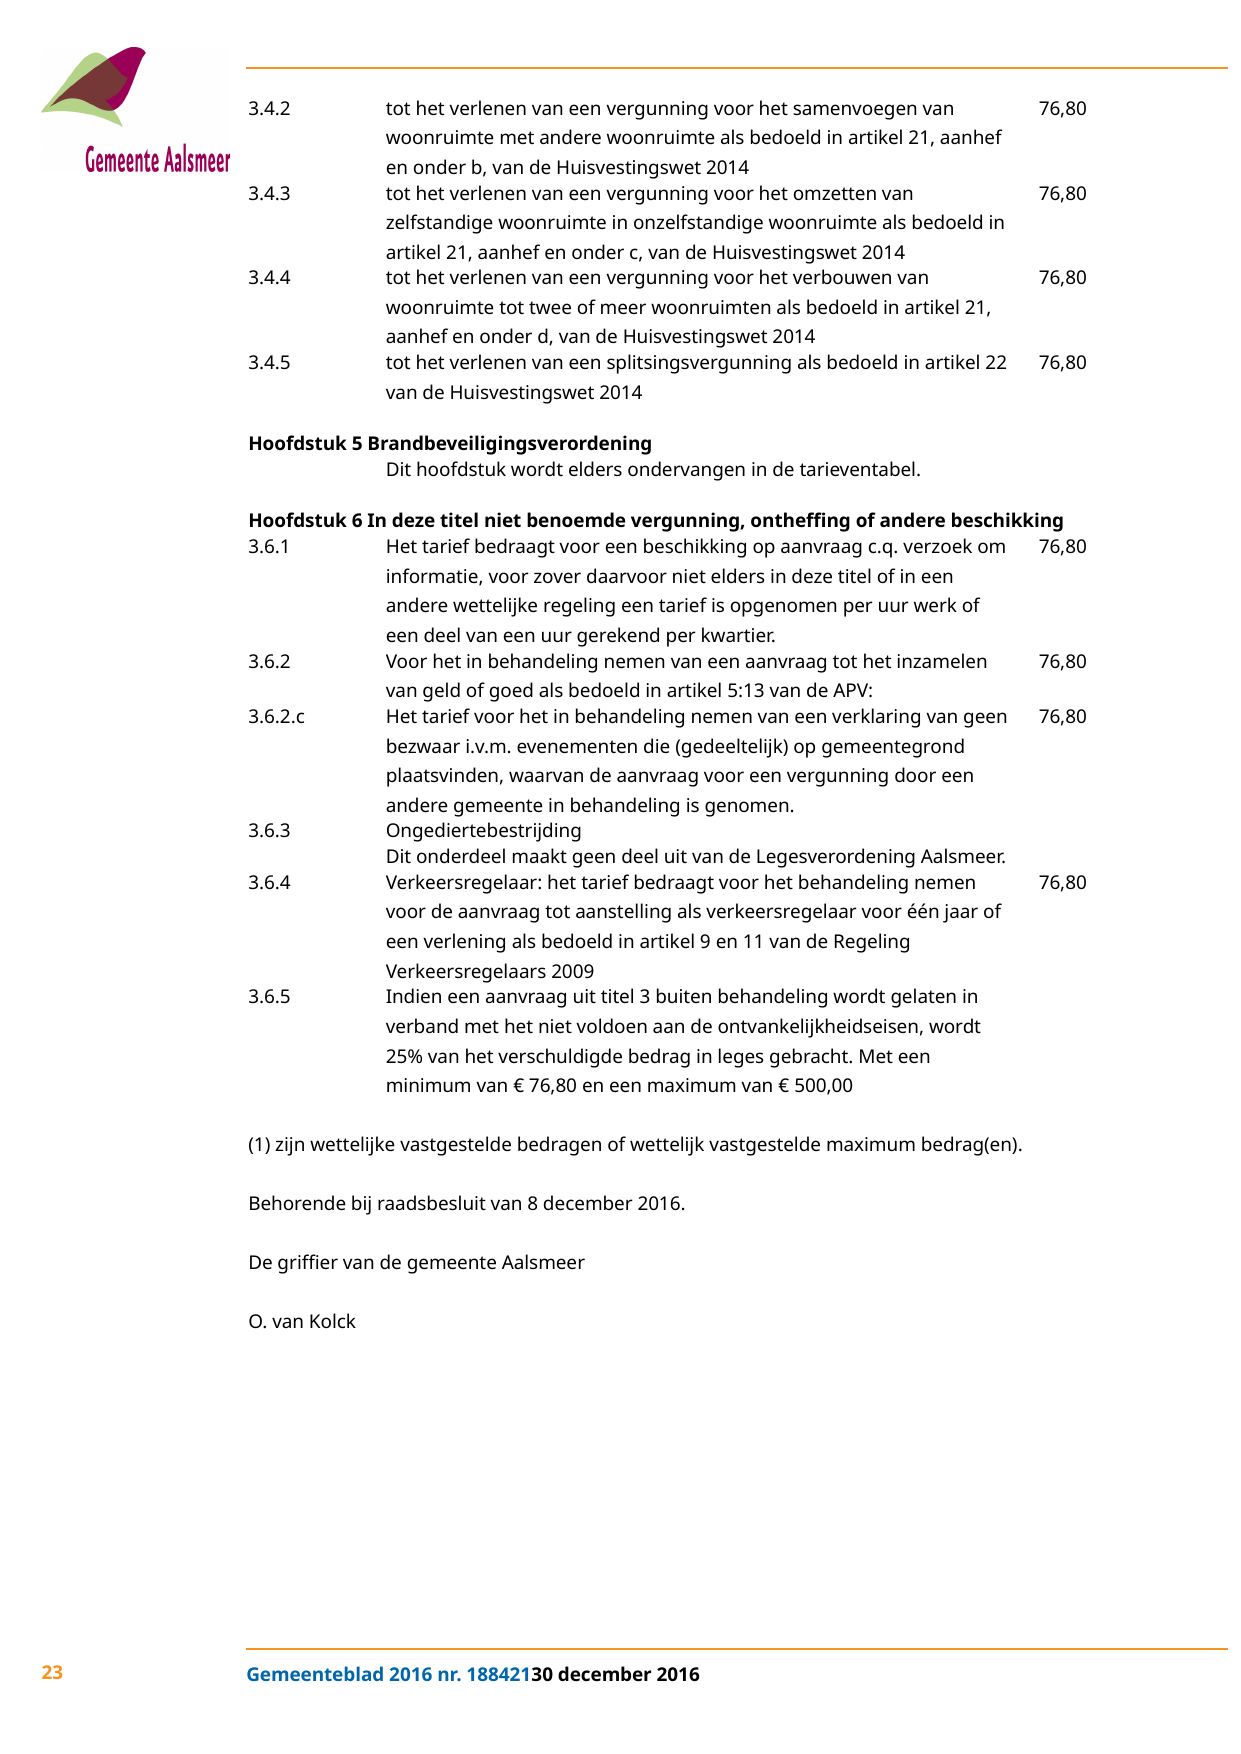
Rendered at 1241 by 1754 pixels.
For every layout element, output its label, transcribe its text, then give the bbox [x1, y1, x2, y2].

table_cell tot het verlenen van een splitsingsvergunning als bedoeld in artikel 22 van de Huisvestingswet 2014 [386, 350, 1014, 405]
text De griffier van de gemeente Aalsmeer [248, 1249, 1152, 1275]
table_cell Voor het in behandeling nemen van een aanvraag tot het inzamelen van geld of goed als bedoeld in artikel 5:13 van de APV: [386, 648, 1014, 703]
table_cell Het tarief voor het in behandeling nemen van een verklaring van geen bezwaar i.v.m. evenementen die (gedeeltelijk) op gemeentegrond plaatsvinden, waarvan de aanvraag voor een vergunning door een andere gemeente in behandeling is genomen. [386, 703, 1014, 818]
table_cell Ongediertebestrijding [386, 818, 1014, 843]
table_cell Hoofdstuk 5 Brandbeveiligingsverordening [248, 431, 1152, 456]
text O. van Kolck [248, 1308, 1152, 1334]
table_cell Hoofdstuk 6 In deze titel niet benoemde vergunning, ontheffing of andere beschikking [248, 508, 1152, 533]
table_cell [1014, 456, 1152, 482]
table_cell 3.4.3 [248, 180, 386, 264]
table_cell 3.6.4 [248, 869, 386, 984]
table_cell [248, 844, 386, 869]
table_cell [1014, 984, 1152, 1098]
table_cell tot het verlenen van een vergunning voor het samenvoegen van woonruimte met andere woonruimte als bedoeld in artikel 21, aanhef en onder b, van de Huisvestingswet 2014 [386, 95, 1014, 180]
table_cell [1014, 818, 1152, 843]
table_cell 3.6.3 [248, 818, 386, 843]
table_cell [248, 405, 1152, 431]
table_cell 3.6.5 [248, 984, 386, 1098]
picture [41, 47, 231, 172]
table_cell 76,80 [1014, 350, 1152, 405]
table_cell tot het verlenen van een vergunning voor het omzetten van zelfstandige woonruimte in onzelfstandige woonruimte als bedoeld in artikel 21, aanhef en onder c, van de Huisvestingswet 2014 [386, 180, 1014, 264]
table_cell 76,80 [1014, 265, 1152, 349]
table_cell 76,80 [1014, 95, 1152, 180]
table_cell 76,80 [1014, 703, 1152, 818]
table_cell Dit onderdeel maakt geen deel uit van de Legesverordening Aalsmeer. [386, 844, 1014, 869]
table_cell 3.6.2 [248, 648, 386, 703]
table_cell 76,80 [1014, 648, 1152, 703]
table_cell 3.4.4 [248, 265, 386, 349]
table_cell [248, 482, 1152, 508]
table_cell Verkeersregelaar: het tarief bedraagt voor het behandeling nemen voor de aanvraag tot aanstelling als verkeersregelaar voor één jaar of een verlening als bedoeld in artikel 9 en 11 van de Regeling Verkeersregelaars 2009 [386, 869, 1014, 984]
table_cell 3.6.1 [248, 534, 386, 648]
table_cell Het tarief bedraagt voor een beschikking op aanvraag c.q. verzoek om informatie, voor zover daarvoor niet elders in deze titel of in een andere wettelijke regeling een tarief is opgenomen per uur werk of een deel van een uur gerekend per kwartier. [386, 534, 1014, 648]
table_cell 3.4.2 [248, 95, 386, 180]
table_cell 3.4.5 [248, 350, 386, 405]
table_cell 76,80 [1014, 869, 1152, 984]
table_cell Dit hoofdstuk wordt elders ondervangen in de tarieventabel. [386, 456, 1014, 482]
text Behorende bij raadsbesluit van 8 december 2016. [248, 1190, 1152, 1216]
table_cell 76,80 [1014, 180, 1152, 264]
table_cell 3.6.2.c [248, 703, 386, 818]
table_cell Indien een aanvraag uit titel 3 buiten behandeling wordt gelaten in verband met het niet voldoen aan de ontvankelijkheidseisen, wordt 25% van het verschuldigde bedrag in leges gebracht. Met een minimum van € 76,80 en een maximum van € 500,00 [386, 984, 1014, 1098]
table_cell tot het verlenen van een vergunning voor het verbouwen van woonruimte tot twee of meer woonruimten als bedoeld in artikel 21, aanhef en onder d, van de Huisvestingswet 2014 [386, 265, 1014, 349]
table_cell [248, 456, 386, 482]
table_cell [1014, 844, 1152, 869]
table_cell 76,80 [1014, 534, 1152, 648]
text (1) zijn wettelijke vastgestelde bedragen of wettelijk vastgestelde maximum bedrag(en). [248, 1131, 1152, 1157]
